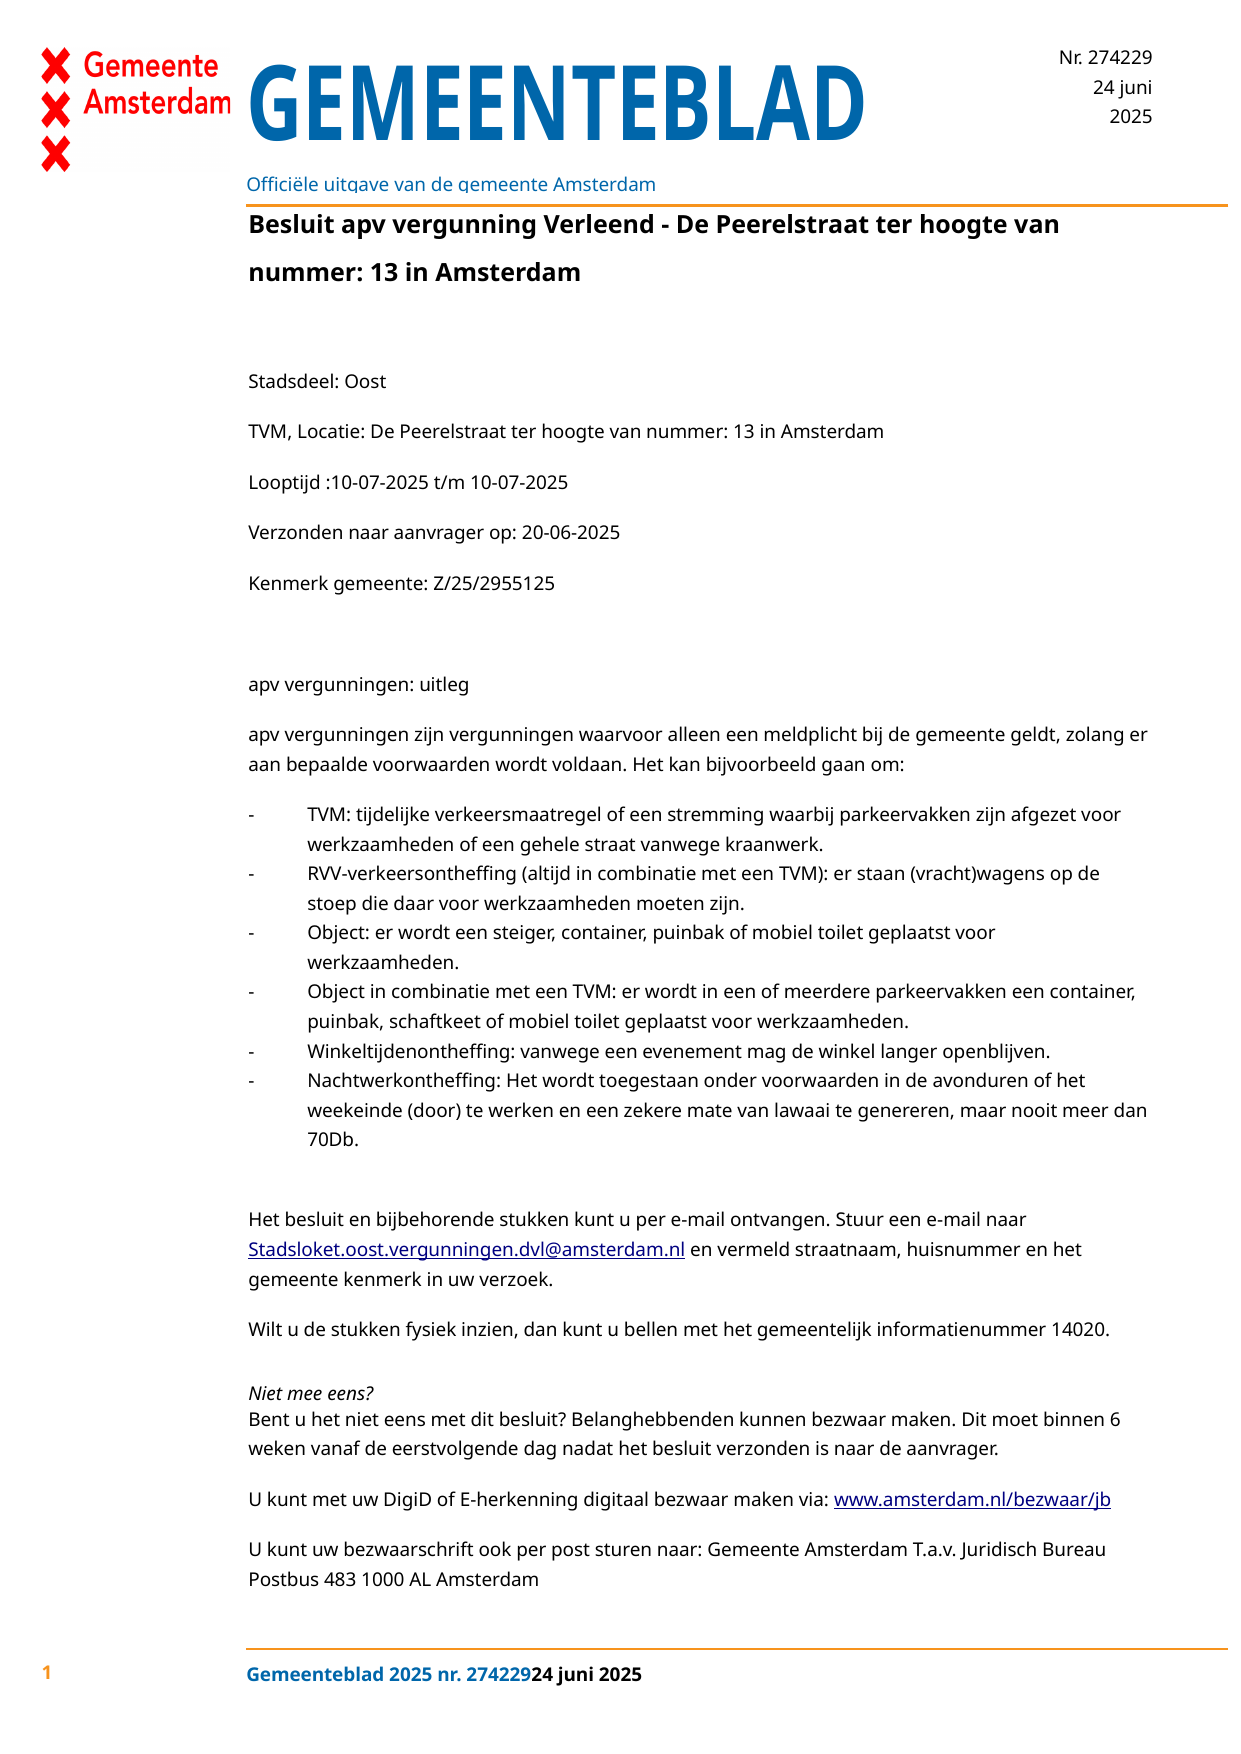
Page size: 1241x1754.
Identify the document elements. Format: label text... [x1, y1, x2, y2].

text Stadsdeel: Oost [248, 368, 1152, 394]
text Niet mee eens? [248, 1380, 1152, 1406]
text Kenmerk gemeente: Z/25/2955125 [248, 570, 1152, 596]
text Bent u het niet eens met dit besluit? Belanghebbenden kunnen bezwaar maken. Dit moet binnen 6 weken vanaf de eerstvolgende dag nadat het besluit verzonden is naar de aanvrager. [248, 1406, 1152, 1461]
list TVM: tijdelijke verkeersmaatregel of een stremming waarbij parkeervakken zijn afgezet voor werkzaamheden of een gehele straat vanwege kraanwerk. [248, 801, 1152, 857]
list RVV-verkeersontheffing (altijd in combinatie met een TVM): er staan (vracht)wagens op de stoep die daar voor werkzaamheden moeten zijn. [248, 860, 1152, 916]
list Nachtwerkontheffing: Het wordt toegestaan onder voorwaarden in de avonduren of het weekeinde (door) te werken en een zekere mate van lawaai te genereren, maar nooit meer dan 70Db. [248, 1067, 1152, 1152]
text TVM, Locatie: De Peerelstraat ter hoogte van nummer: 13 in Amsterdam [248, 419, 1152, 444]
picture [41, 47, 231, 172]
text U kunt met uw DigiD of E-herkenning digitaal bezwaar maken via: www.amsterdam.nl/bezwaar/jb [248, 1486, 1152, 1512]
text U kunt uw bezwaarschrift ook per post sturen naar: Gemeente Amsterdam T.a.v. Juridisch Bureau Postbus 483 1000 AL Amsterdam [248, 1536, 1152, 1592]
text Verzonden naar aanvrager op: 20-06-2025 [248, 519, 1152, 545]
list Object: er wordt een steiger, container, puinbak of mobiel toilet geplaatst voor werkzaamheden. [248, 919, 1152, 975]
text Besluit apv vergunning Verleend - De Peerelstraat ter hoogte van nummer: 13 in Amsterdam [248, 207, 1152, 288]
list Winkeltijdenontheffing: vanwege een evenement mag de winkel langer openblijven. [248, 1038, 1152, 1064]
text apv vergunningen zijn vergunningen waarvoor alleen een meldplicht bij de gemeente geldt, zolang er aan bepaalde voorwaarden wordt voldaan. Het kan bijvoorbeeld gaan om: [248, 721, 1152, 777]
text apv vergunningen: uitleg [248, 671, 1152, 697]
list Object in combinatie met een TVM: er wordt in een of meerdere parkeervakken een container, puinbak, schaftkeet of mobiel toilet geplaatst voor werkzaamheden. [248, 979, 1152, 1034]
text Looptijd :10-07-2025 t/m 10-07-2025 [248, 469, 1152, 495]
text Wilt u de stukken fysiek inzien, dan kunt u bellen met het gemeentelijk informatienummer 14020. [248, 1316, 1152, 1342]
text Het besluit en bijbehorende stukken kunt u per e-mail ontvangen. Stuur een e-mail naar Stadsloket.oost.vergunningen.dvl@amsterdam.nl en vermeld straatnaam, huisnummer en het gemeente kenmerk in uw verzoek. [248, 1207, 1152, 1292]
